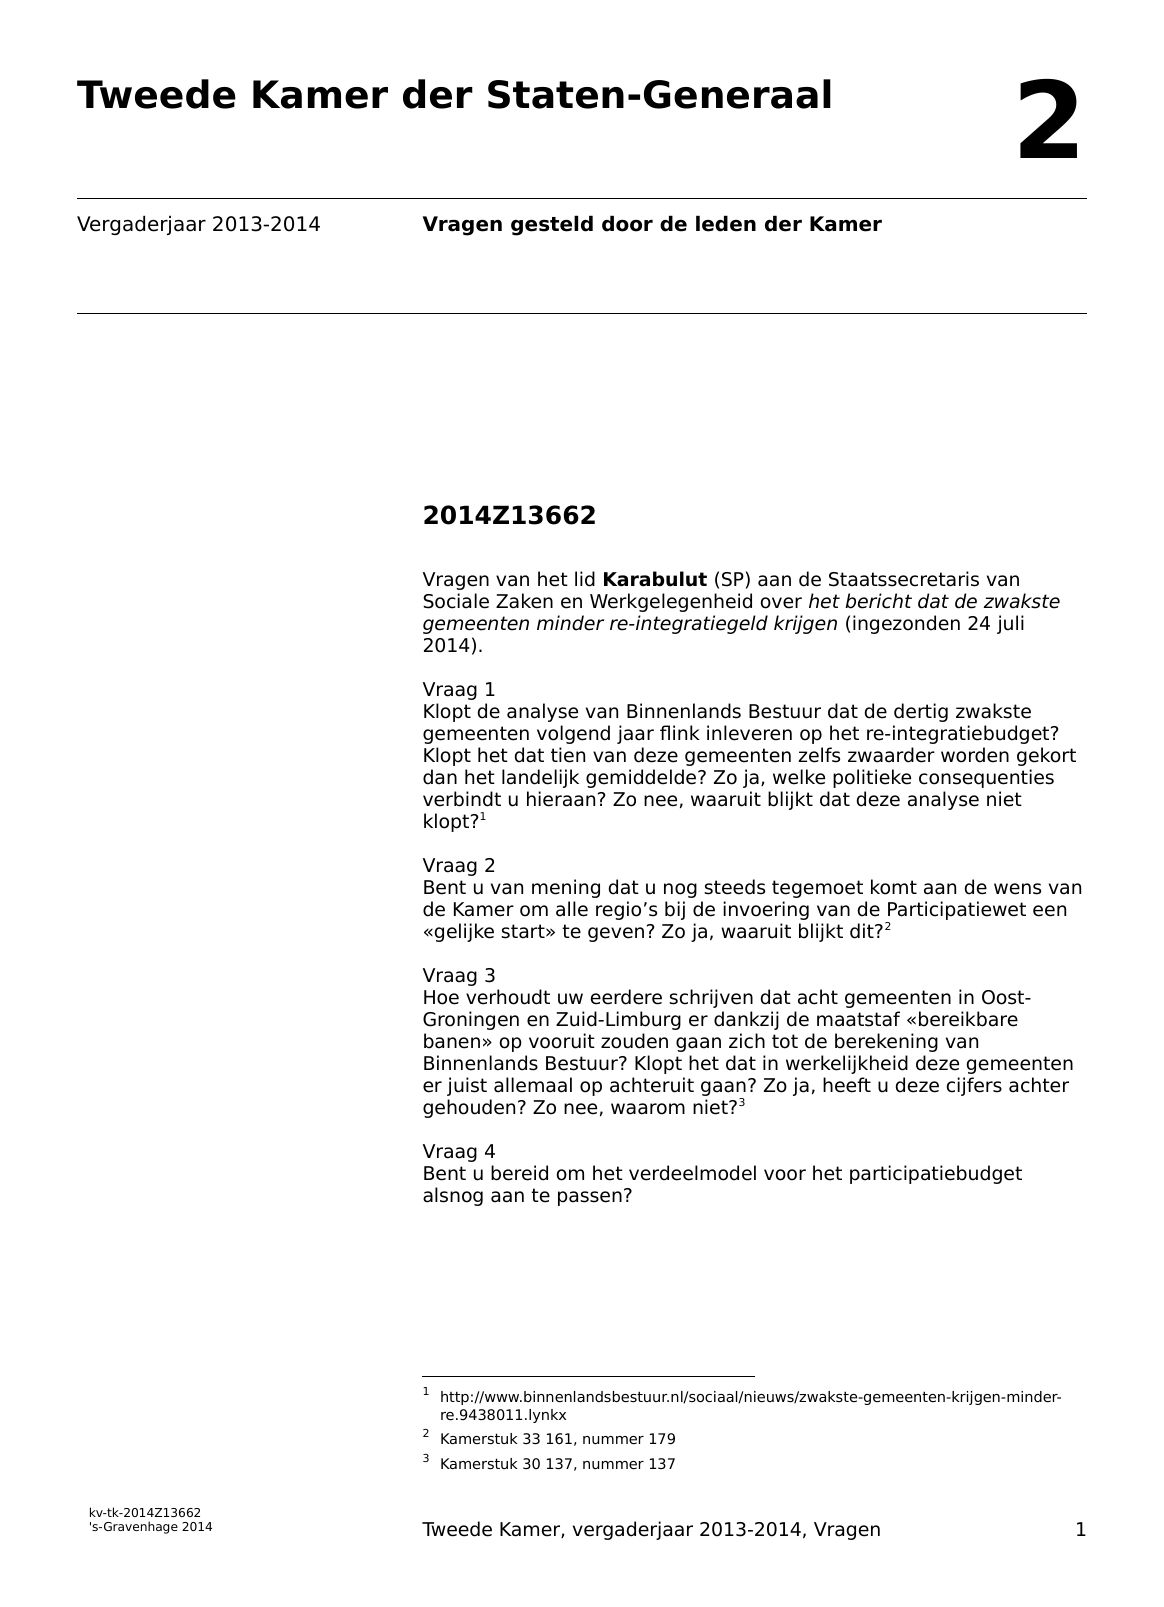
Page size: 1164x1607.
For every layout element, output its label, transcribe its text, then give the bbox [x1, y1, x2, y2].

text Vragen van het lid Karabulut (SP) aan de Staatssecretaris van Sociale Zaken en Werkgelegenheid over het bericht dat de zwakste gemeenten minder re-integratiegeld krijgen (ingezonden 24 juli 2014). [422, 569, 1087, 657]
text Hoe verhoudt uw eerdere schrijven dat acht gemeenten in Oost-Groningen en Zuid-Limburg er dankzij de maatstaf «bereikbare banen» op vooruit zouden gaan zich tot de berekening van Binnenlands Bestuur? Klopt het dat in werkelijkheid deze gemeenten er juist allemaal op achteruit gaan? Zo ja, heeft u deze cijfers achter gehouden? Zo nee, waarom niet? [422, 987, 1087, 1119]
table_cell Vergaderjaar 2013-2014 [77, 199, 422, 313]
text Kamerstuk 30 137, nummer 137 [422, 1452, 1087, 1474]
text Klopt de analyse van Binnenlands Bestuur dat de dertig zwakste gemeenten volgend jaar flink inleveren op het re-integratiebudget? Klopt het dat tien van deze gemeenten zelfs zwaarder worden gekort dan het landelijk gemiddelde? Zo ja, welke politieke consequenties verbindt u hieraan? Zo nee, waaruit blijkt dat deze analyse niet klopt? [422, 701, 1087, 833]
table_header Tweede Kamer der Staten-Generaal [77, 59, 886, 198]
text Vraag 2 [422, 855, 1087, 877]
text 2014Z13662 [422, 501, 1087, 531]
table_header 2 [886, 59, 1087, 198]
text 's-Gravenhage 2014 [88, 1520, 323, 1534]
table_cell Vragen gesteld door de leden der Kamer [422, 199, 1087, 313]
text Kamerstuk 33 161, nummer 179 [422, 1427, 1087, 1449]
text Vraag 3 [422, 965, 1087, 987]
text Vraag 4 [422, 1141, 1087, 1163]
text Vraag 1 [422, 679, 1087, 701]
text Bent u van mening dat u nog steeds tegemoet komt aan de wens van de Kamer om alle regio’s bij de invoering van de Participatiewet een «gelijke start» te geven? Zo ja, waaruit blijkt dit? [422, 877, 1087, 943]
text http://www.binnenlandsbestuur.nl/sociaal/nieuws/zwakste-gemeenten-krijgen-minder-re.9438011.lynkx [422, 1385, 1087, 1424]
text kv-tk-2014Z13662 [88, 1506, 323, 1520]
text Bent u bereid om het verdeelmodel voor het participatiebudget alsnog aan te passen? [422, 1163, 1087, 1207]
